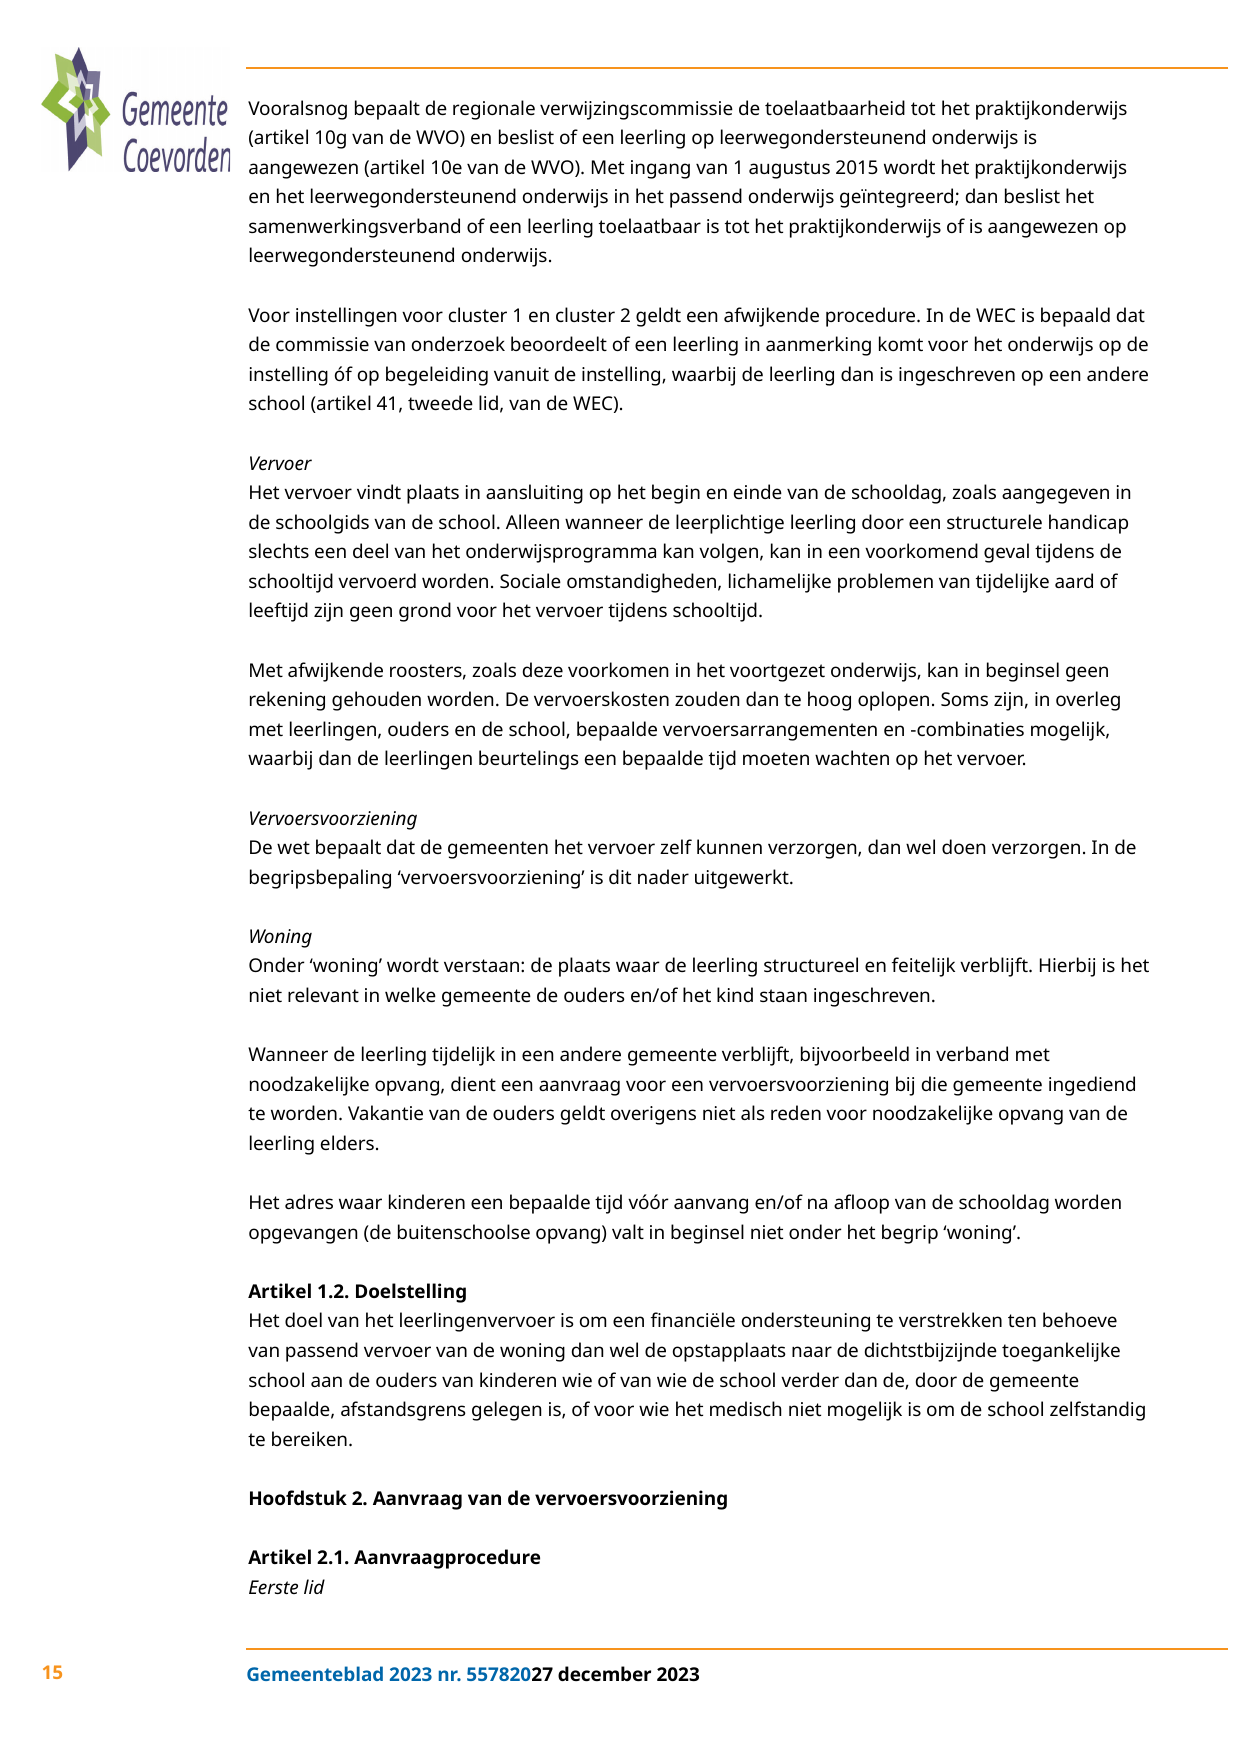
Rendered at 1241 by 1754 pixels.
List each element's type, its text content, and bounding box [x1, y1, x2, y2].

text Het doel van het leerlingenvervoer is om een financiële ondersteuning te verstrekken ten behoeve van passend vervoer van de woning dan wel de opstapplaats naar de dichtstbijzijnde toegankelijke school aan de ouders van kinderen wie of van wie de school verder dan de, door de gemeente bepaalde, afstandsgrens gelegen is, of voor wie het medisch niet mogelijk is om de school zelfstandig te bereiken. [248, 1308, 1152, 1452]
text Artikel 1.2. Doelstelling [248, 1278, 1152, 1304]
picture [41, 47, 231, 172]
text Vooralsnog bepaalt de regionale verwijzingscommissie de toelaatbaarheid tot het praktijkonderwijs (artikel 10g van de WVO) en beslist of een leerling op leerwegondersteunend onderwijs is aangewezen (artikel 10e van de WVO). Met ingang van 1 augustus 2015 wordt het praktijkonderwijs en het leerwegondersteunend onderwijs in het passend onderwijs geïntegreerd; dan beslist het samenwerkingsverband of een leerling toelaatbaar is tot het praktijkonderwijs of is aangewezen op leerwegondersteunend onderwijs. [248, 95, 1152, 268]
text Eerste lid [248, 1574, 1152, 1600]
text Voor instellingen voor cluster 1 en cluster 2 geldt een afwijkende procedure. In de WEC is bepaald dat de commissie van onderzoek beoordeelt of een leerling in aanmerking komt voor het onderwijs op de instelling óf op begeleiding vanuit de instelling, waarbij de leerling dan is ingeschreven op een andere school (artikel 41, tweede lid, van de WEC). [248, 302, 1152, 416]
text Artikel 2.1. Aanvraagprocedure [248, 1544, 1152, 1570]
text Hoofdstuk 2. Aanvraag van de vervoersvoorziening [248, 1485, 1152, 1511]
text Met afwijkende roosters, zoals deze voorkomen in het voortgezet onderwijs, kan in beginsel geen rekening gehouden worden. De vervoerskosten zouden dan te hoog oplopen. Soms zijn, in overleg met leerlingen, ouders en de school, bepaalde vervoersarrangementen en -combinaties mogelijk, waarbij dan de leerlingen beurtelings een bepaalde tijd moeten wachten op het vervoer. [248, 657, 1152, 771]
text Het adres waar kinderen een bepaalde tijd vóór aanvang en/of na afloop van de schooldag worden opgevangen (de buitenschoolse opvang) valt in beginsel niet onder het begrip ‘woning’. [248, 1189, 1152, 1245]
text Woning [248, 923, 1152, 949]
text Het vervoer vindt plaats in aansluiting op het begin en einde van de schooldag, zoals aangegeven in de schoolgids van de school. Alleen wanneer de leerplichtige leerling door een structurele handicap slechts een deel van het onderwijsprogramma kan volgen, kan in een voorkomend geval tijdens de schooltijd vervoerd worden. Sociale omstandigheden, lichamelijke problemen van tijdelijke aard of leeftijd zijn geen grond voor het vervoer tijdens schooltijd. [248, 479, 1152, 623]
text Vervoersvoorziening [248, 805, 1152, 831]
text De wet bepaalt dat de gemeenten het vervoer zelf kunnen verzorgen, dan wel doen verzorgen. In de begripsbepaling ‘vervoersvoorziening’ is dit nader uitgewerkt. [248, 834, 1152, 890]
text Wanneer de leerling tijdelijk in een andere gemeente verblijft, bijvoorbeeld in verband met noodzakelijke opvang, dient een aanvraag voor een vervoersvoorziening bij die gemeente ingediend te worden. Vakantie van de ouders geldt overigens niet als reden voor noodzakelijke opvang van de leerling elders. [248, 1041, 1152, 1156]
text Vervoer [248, 450, 1152, 476]
text Onder ‘woning’ wordt verstaan: de plaats waar de leerling structureel en feitelijk verblijft. Hierbij is het niet relevant in welke gemeente de ouders en/of het kind staan ingeschreven. [248, 953, 1152, 1008]
